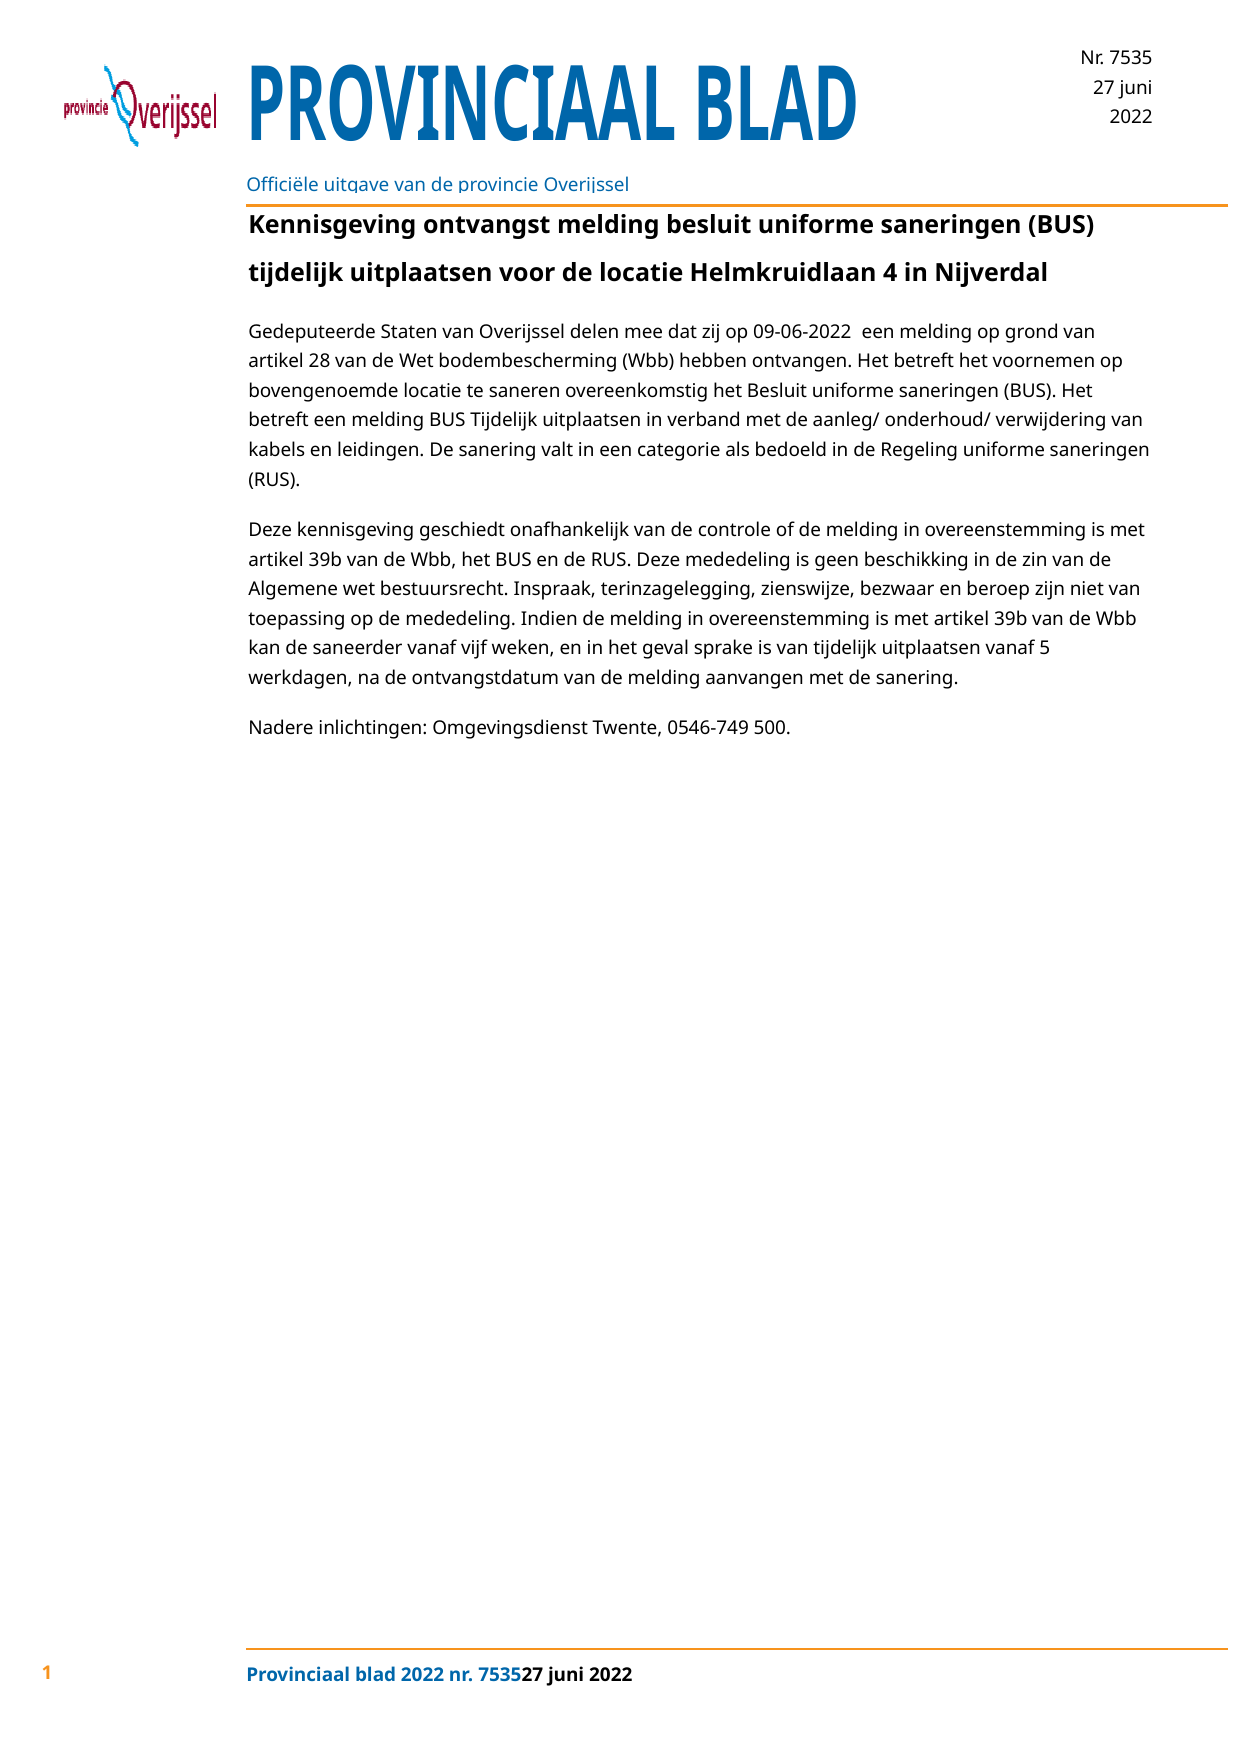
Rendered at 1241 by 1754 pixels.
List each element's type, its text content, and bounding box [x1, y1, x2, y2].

text Deze kennisgeving geschiedt onafhankelijk van de controle of de melding in overeenstemming is met artikel 39b van de Wbb, het BUS en de RUS. Deze mededeling is geen beschikking in de zin van de Algemene wet bestuursrecht. Inspraak, terinzagelegging, zienswijze, bezwaar en beroep zijn niet van toepassing op de mededeling. Indien de melding in overeenstemming is met artikel 39b van de Wbb kan de saneerder vanaf vijf weken, en in het geval sprake is van tijdelijk uitplaatsen vanaf 5 werkdagen, na de ontvangstdatum van de melding aanvangen met de sanering. [248, 516, 1152, 690]
picture [41, 47, 231, 172]
text Kennisgeving ontvangst melding besluit uniforme saneringen (BUS) tijdelijk uitplaatsen voor de locatie Helmkruidlaan 4 in Nijverdal [248, 207, 1152, 288]
text Nadere inlichtingen: Omgevingsdienst Twente, 0546-749 500. [248, 714, 1152, 740]
text Gedeputeerde Staten van Overijssel delen mee dat zij op 09-06-2022 een melding op grond van artikel 28 van de Wet bodembescherming (Wbb) hebben ontvangen. Het betreft het voornemen op bovengenoemde locatie te saneren overeenkomstig het Besluit uniforme saneringen (BUS). Het betreft een melding BUS Tijdelijk uitplaatsen in verband met de aanleg/ onderhoud/ verwijdering van kabels en leidingen. De sanering valt in een categorie als bedoeld in de Regeling uniforme saneringen (RUS). [248, 318, 1152, 492]
